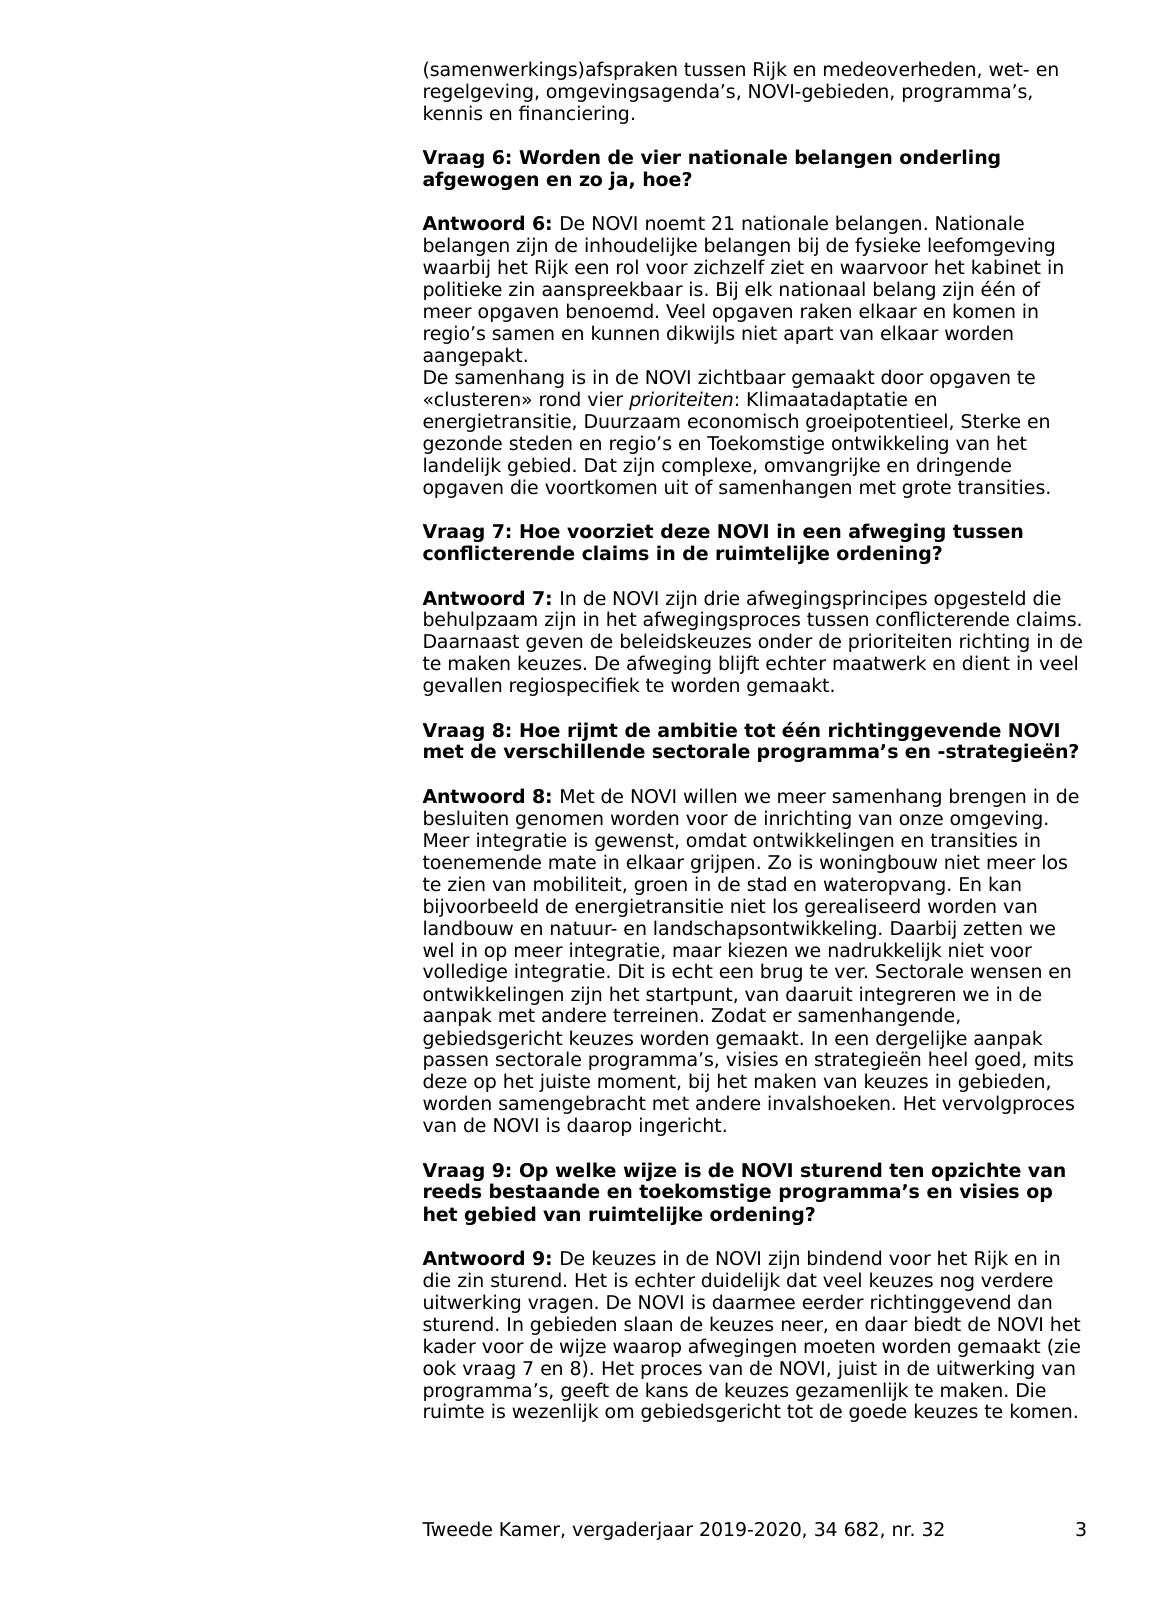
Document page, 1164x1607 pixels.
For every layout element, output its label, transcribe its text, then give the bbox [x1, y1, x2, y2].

text (samenwerkings)afspraken tussen Rijk en medeoverheden, wet- en regelgeving, omgevingsagenda’s, NOVI-gebieden, programma’s, kennis en financiering. [422, 59, 1087, 125]
text Antwoord 8: Met de NOVI willen we meer samenhang brengen in de besluiten genomen worden voor de inrichting van onze omgeving. Meer integratie is gewenst, omdat ontwikkelingen en transities in toenemende mate in elkaar grijpen. Zo is woningbouw niet meer los te zien van mobiliteit, groen in de stad en wateropvang. En kan bijvoorbeeld de energietransitie niet los gerealiseerd worden van landbouw en natuur- en landschapsontwikkeling. Daarbij zetten we wel in op meer integratie, maar kiezen we nadrukkelijk niet voor volledige integratie. Dit is echt een brug te ver. Sectorale wensen en ontwikkelingen zijn het startpunt, van daaruit integreren we in de aanpak met andere terreinen. Zodat er samenhangende, gebiedsgericht keuzes worden gemaakt. In een dergelijke aanpak passen sectorale programma’s, visies en strategieën heel goed, mits deze op het juiste moment, bij het maken van keuzes in gebieden, worden samengebracht met andere invalshoeken. Het vervolgproces van de NOVI is daarop ingericht. [422, 786, 1087, 1137]
text De samenhang is in de NOVI zichtbaar gemaakt door opgaven te «clusteren» rond vier prioriteiten: Klimaatadaptatie en energietransitie, Duurzaam economisch groeipotentieel, Sterke en gezonde steden en regio’s en Toekomstige ontwikkeling van het landelijk gebied. Dat zijn complexe, omvangrijke en dringende opgaven die voortkomen uit of samenhangen met grote transities. [422, 367, 1087, 499]
subtitle Vraag 7: Hoe voorziet deze NOVI in een afweging tussen conflicterende claims in de ruimtelijke ordening? [422, 521, 1087, 565]
subtitle Vraag 6: Worden de vier nationale belangen onderling afgewogen en zo ja, hoe? [422, 147, 1087, 191]
text Antwoord 9: De keuzes in de NOVI zijn bindend voor het Rijk en in die zin sturend. Het is echter duidelijk dat veel keuzes nog verdere uitwerking vragen. De NOVI is daarmee eerder richtinggevend dan sturend. In gebieden slaan de keuzes neer, en daar biedt de NOVI het kader voor de wijze waarop afwegingen moeten worden gemaakt (zie ook vraag 7 en 8). Het proces van de NOVI, juist in de uitwerking van programma’s, geeft de kans de keuzes gezamenlijk te maken. Die ruimte is wezenlijk om gebiedsgericht tot de goede keuzes te komen. [422, 1248, 1087, 1423]
text Antwoord 7: In de NOVI zijn drie afwegingsprincipes opgesteld die behulpzaam zijn in het afwegingsproces tussen conflicterende claims. Daarnaast geven de beleidskeuzes onder de prioriteiten richting in de te maken keuzes. De afweging blijft echter maatwerk en dient in veel gevallen regiospecifiek te worden gemaakt. [422, 587, 1087, 697]
text Antwoord 6: De NOVI noemt 21 nationale belangen. Nationale belangen zijn de inhoudelijke belangen bij de fysieke leefomgeving waarbij het Rijk een rol voor zichzelf ziet en waarvoor het kabinet in politieke zin aanspreekbaar is. Bij elk nationaal belang zijn één of meer opgaven benoemd. Veel opgaven raken elkaar en komen in regio’s samen en kunnen dikwijls niet apart van elkaar worden aangepakt. [422, 213, 1087, 367]
subtitle Vraag 9: Op welke wijze is de NOVI sturend ten opzichte van reeds bestaande en toekomstige programma’s en visies op het gebied van ruimtelijke ordening? [422, 1159, 1087, 1225]
subtitle Vraag 8: Hoe rijmt de ambitie tot één richtinggevende NOVI met de verschillende sectorale programma’s en -strategieën? [422, 719, 1087, 763]
